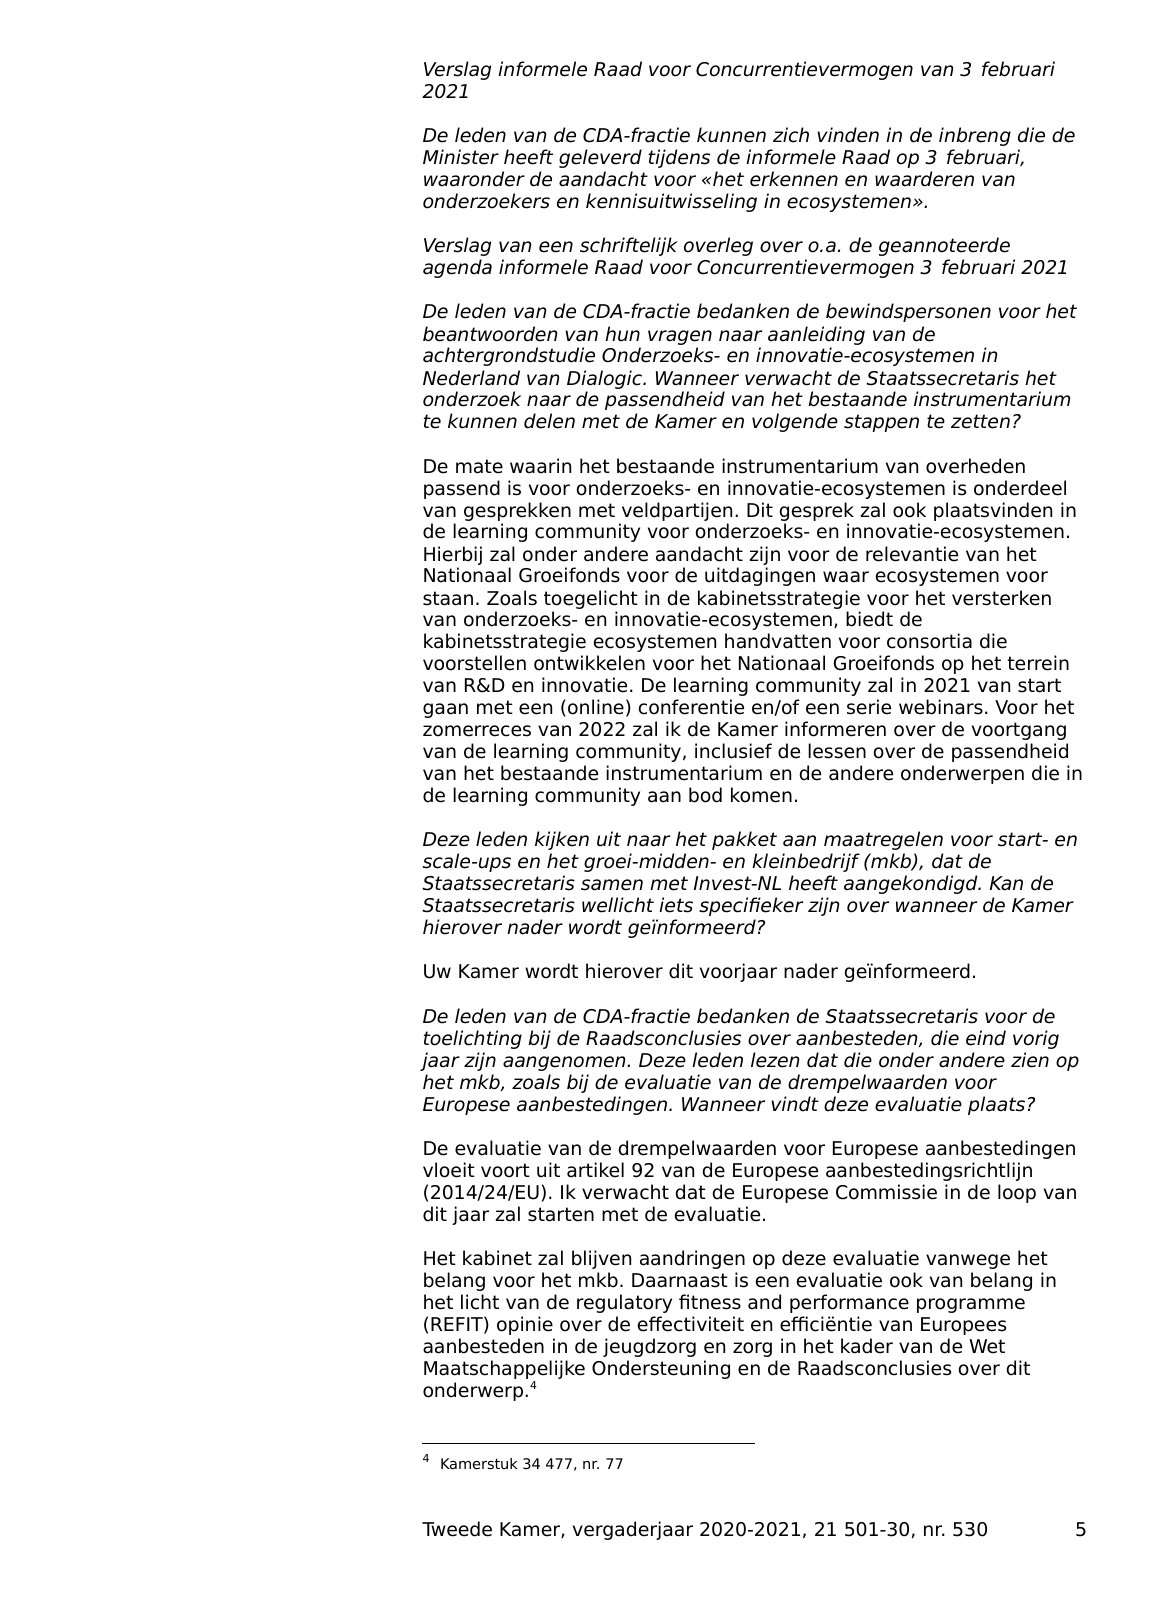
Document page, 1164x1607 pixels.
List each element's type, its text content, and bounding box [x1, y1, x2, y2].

subtitle Verslag informele Raad voor Concurrentievermogen van 3 februari 2021 [422, 59, 1087, 103]
text Uw Kamer wordt hierover dit voorjaar nader geïnformeerd. [422, 961, 1087, 983]
text De leden van de CDA-fractie bedanken de Staatssecretaris voor de toelichting bij de Raadsconclusies over aanbesteden, die eind vorig jaar zijn aangenomen. Deze leden lezen dat die onder andere zien op het mkb, zoals bij de evaluatie van de drempelwaarden voor Europese aanbestedingen. Wanneer vindt deze evaluatie plaats? [422, 1006, 1087, 1116]
text De leden van de CDA-fractie bedanken de bewindspersonen voor het beantwoorden van hun vragen naar aanleiding van de achtergrondstudie Onderzoeks- en innovatie-ecosystemen in Nederland van Dialogic. Wanneer verwacht de Staatssecretaris het onderzoek naar de passendheid van het bestaande instrumentarium te kunnen delen met de Kamer en volgende stappen te zetten? [422, 301, 1087, 433]
text Kamerstuk 34 477, nr. 77 [422, 1452, 1087, 1474]
subtitle Verslag van een schriftelijk overleg over o.a. de geannoteerde agenda informele Raad voor Concurrentievermogen 3 februari 2021 [422, 235, 1087, 279]
text Het kabinet zal blijven aandringen op deze evaluatie vanwege het belang voor het mkb. Daarnaast is een evaluatie ook van belang in het licht van de regulatory fitness and performance programme (REFIT) opinie over de effectiviteit en efficiëntie van Europees aanbesteden in de jeugdzorg en zorg in het kader van de Wet Maatschappelijke Ondersteuning en de Raadsconclusies over dit onderwerp. [422, 1248, 1087, 1402]
text De leden van de CDA-fractie kunnen zich vinden in de inbreng die de Minister heeft geleverd tijdens de informele Raad op 3 februari, waaronder de aandacht voor «het erkennen en waarderen van onderzoekers en kennisuitwisseling in ecosystemen». [422, 125, 1087, 213]
text Deze leden kijken uit naar het pakket aan maatregelen voor start- en scale-ups en het groei-midden- en kleinbedrijf (mkb), dat de Staatssecretaris samen met Invest-NL heeft aangekondigd. Kan de Staatssecretaris wellicht iets specifieker zijn over wanneer de Kamer hierover nader wordt geïnformeerd? [422, 829, 1087, 939]
text De evaluatie van de drempelwaarden voor Europese aanbestedingen vloeit voort uit artikel 92 van de Europese aanbestedingsrichtlijn (2014/24/EU). Ik verwacht dat de Europese Commissie in de loop van dit jaar zal starten met de evaluatie. [422, 1138, 1087, 1226]
text De mate waarin het bestaande instrumentarium van overheden passend is voor onderzoeks- en innovatie-ecosystemen is onderdeel van gesprekken met veldpartijen. Dit gesprek zal ook plaatsvinden in de learning community voor onderzoeks- en innovatie-ecosystemen. Hierbij zal onder andere aandacht zijn voor de relevantie van het Nationaal Groeifonds voor de uitdagingen waar ecosystemen voor staan. Zoals toegelicht in de kabinetsstrategie voor het versterken van onderzoeks- en innovatie-ecosystemen, biedt de kabinetsstrategie ecosystemen handvatten voor consortia die voorstellen ontwikkelen voor het Nationaal Groeifonds op het terrein van R&D en innovatie. De learning community zal in 2021 van start gaan met een (online) conferentie en/of een serie webinars. Voor het zomerreces van 2022 zal ik de Kamer informeren over de voortgang van de learning community, inclusief de lessen over de passendheid van het bestaande instrumentarium en de andere onderwerpen die in de learning community aan bod komen. [422, 456, 1087, 807]
